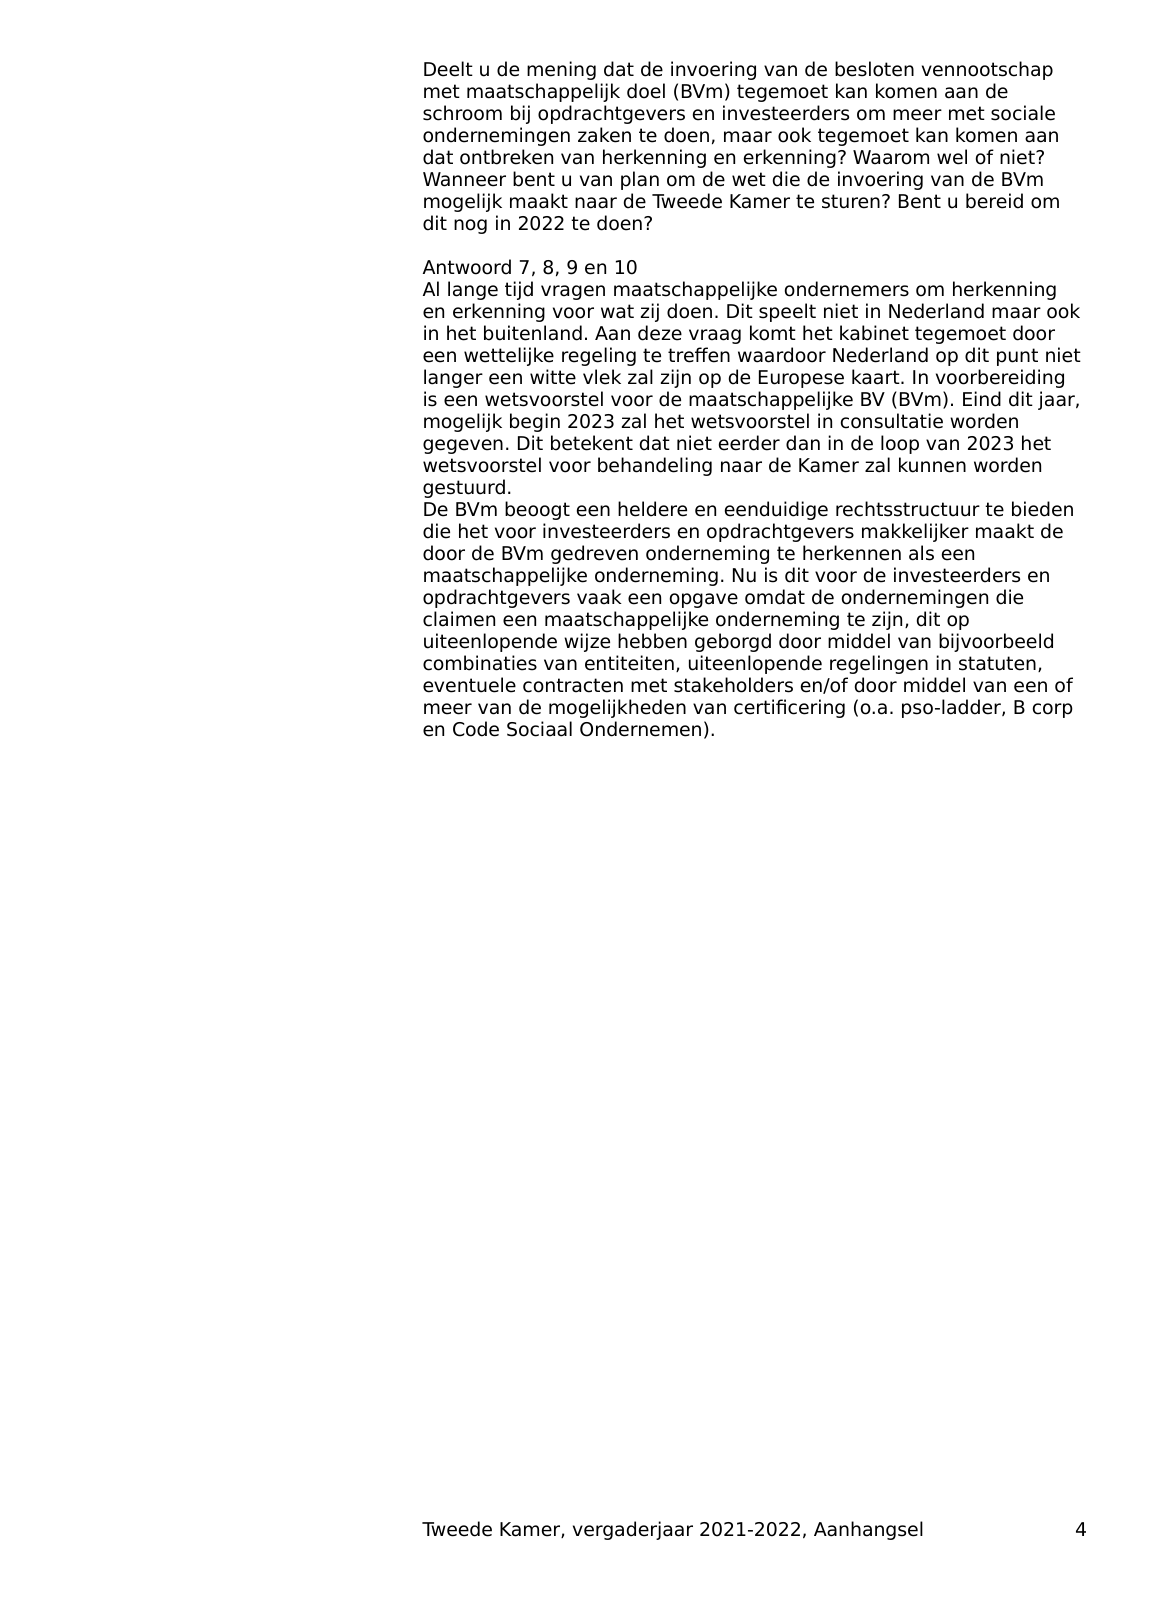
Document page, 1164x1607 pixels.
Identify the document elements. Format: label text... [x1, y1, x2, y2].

text Wanneer bent u van plan om de wet die de invoering van de BVm mogelijk maakt naar de Tweede Kamer te sturen? Bent u bereid om dit nog in 2022 te doen? [422, 169, 1087, 235]
text Deelt u de mening dat de invoering van de besloten vennootschap met maatschappelijk doel (BVm) tegemoet kan komen aan de schroom bij opdrachtgevers en investeerders om meer met sociale ondernemingen zaken te doen, maar ook tegemoet kan komen aan dat ontbreken van herkenning en erkenning? Waarom wel of niet? [422, 59, 1087, 169]
text Antwoord 7, 8, 9 en 10 [422, 257, 1087, 279]
text De BVm beoogt een heldere en eenduidige rechtsstructuur te bieden die het voor investeerders en opdrachtgevers makkelijker maakt de door de BVm gedreven onderneming te herkennen als een maatschappelijke onderneming. Nu is dit voor de investeerders en opdrachtgevers vaak een opgave omdat de ondernemingen die claimen een maatschappelijke onderneming te zijn, dit op uiteenlopende wijze hebben geborgd door middel van bijvoorbeeld combinaties van entiteiten, uiteenlopende regelingen in statuten, eventuele contracten met stakeholders en/of door middel van een of meer van de mogelijkheden van certificering (o.a. pso-ladder, B corp en Code Sociaal Ondernemen). [422, 499, 1087, 741]
text Al lange tijd vragen maatschappelijke ondernemers om herkenning en erkenning voor wat zij doen. Dit speelt niet in Nederland maar ook in het buitenland. Aan deze vraag komt het kabinet tegemoet door een wettelijke regeling te treffen waardoor Nederland op dit punt niet langer een witte vlek zal zijn op de Europese kaart. In voorbereiding is een wetsvoorstel voor de maatschappelijke BV (BVm). Eind dit jaar, mogelijk begin 2023 zal het wetsvoorstel in consultatie worden gegeven. Dit betekent dat niet eerder dan in de loop van 2023 het wetsvoorstel voor behandeling naar de Kamer zal kunnen worden gestuurd. [422, 279, 1087, 499]
